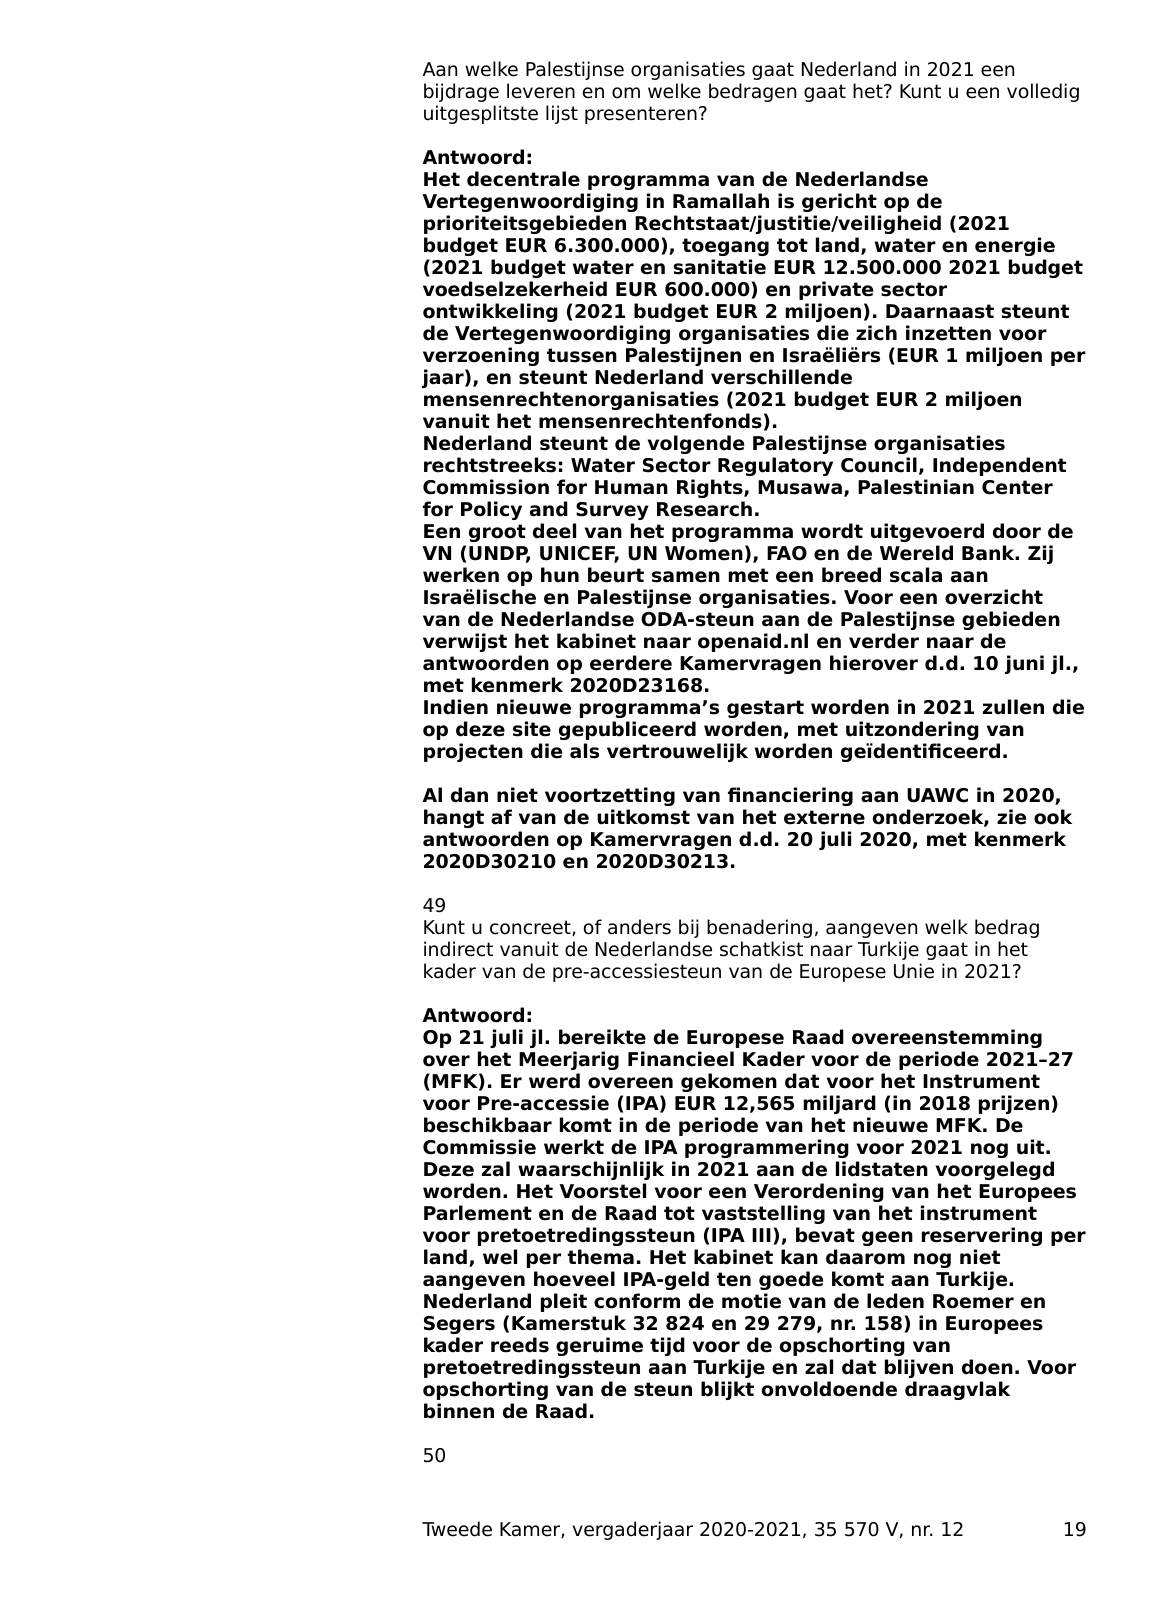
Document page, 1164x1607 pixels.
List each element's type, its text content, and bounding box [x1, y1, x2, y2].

text Kunt u concreet, of anders bij benadering, aangeven welk bedrag indirect vanuit de Nederlandse schatkist naar Turkije gaat in het kader van de pre-accessiesteun van de Europese Unie in 2021? [422, 917, 1087, 983]
text Het decentrale programma van de Nederlandse Vertegenwoordiging in Ramallah is gericht op de prioriteitsgebieden Rechtstaat/justitie/veiligheid (2021 budget EUR 6.300.000), toegang tot land, water en energie (2021 budget water en sanitatie EUR 12.500.000 2021 budget voedselzekerheid EUR 600.000) en private sector ontwikkeling (2021 budget EUR 2 miljoen). Daarnaast steunt de Vertegenwoordiging organisaties die zich inzetten voor verzoening tussen Palestijnen en Israëliërs (EUR 1 miljoen per jaar), en steunt Nederland verschillende mensenrechtenorganisaties (2021 budget EUR 2 miljoen vanuit het mensenrechtenfonds). [422, 169, 1087, 433]
text 50 [422, 1445, 1087, 1467]
text Op 21 juli jl. bereikte de Europese Raad overeenstemming over het Meerjarig Financieel Kader voor de periode 2021–27 (MFK). Er werd overeen gekomen dat voor het Instrument voor Pre-accessie (IPA) EUR 12,565 miljard (in 2018 prijzen) beschikbaar komt in de periode van het nieuwe MFK. De Commissie werkt de IPA programmering voor 2021 nog uit. Deze zal waarschijnlijk in 2021 aan de lidstaten voorgelegd worden. Het Voorstel voor een Verordening van het Europees Parlement en de Raad tot vaststelling van het instrument voor pretoetredingssteun (IPA III), bevat geen reservering per land, wel per thema. Het kabinet kan daarom nog niet aangeven hoeveel IPA-geld ten goede komt aan Turkije. Nederland pleit conform de motie van de leden Roemer en Segers (Kamerstuk 32 824 en 29 279, nr. 158) in Europees kader reeds geruime tijd voor de opschorting van pretoetredingssteun aan Turkije en zal dat blijven doen. Voor opschorting van de steun blijkt onvoldoende draagvlak binnen de Raad. [422, 1027, 1087, 1423]
text Indien nieuwe programma’s gestart worden in 2021 zullen die op deze site gepubliceerd worden, met uitzondering van projecten die als vertrouwelijk worden geïdentificeerd. [422, 697, 1087, 763]
text Antwoord: [422, 147, 1087, 169]
text 49 [422, 895, 1087, 917]
text Nederland steunt de volgende Palestijnse organisaties rechtstreeks: Water Sector Regulatory Council, Independent Commission for Human Rights, Musawa, Palestinian Center for Policy and Survey Research. [422, 433, 1087, 521]
text Aan welke Palestijnse organisaties gaat Nederland in 2021 een bijdrage leveren en om welke bedragen gaat het? Kunt u een volledig uitgesplitste lijst presenteren? [422, 59, 1087, 125]
text Al dan niet voortzetting van financiering aan UAWC in 2020, hangt af van de uitkomst van het externe onderzoek, zie ook antwoorden op Kamervragen d.d. 20 juli 2020, met kenmerk 2020D30210 en 2020D30213. [422, 785, 1087, 873]
text Antwoord: [422, 1005, 1087, 1027]
text Een groot deel van het programma wordt uitgevoerd door de VN (UNDP, UNICEF, UN Women), FAO en de Wereld Bank. Zij werken op hun beurt samen met een breed scala aan Israëlische en Palestijnse organisaties. Voor een overzicht van de Nederlandse ODA-steun aan de Palestijnse gebieden verwijst het kabinet naar openaid.nl en verder naar de antwoorden op eerdere Kamervragen hierover d.d. 10 juni jl., met kenmerk 2020D23168. [422, 521, 1087, 697]
